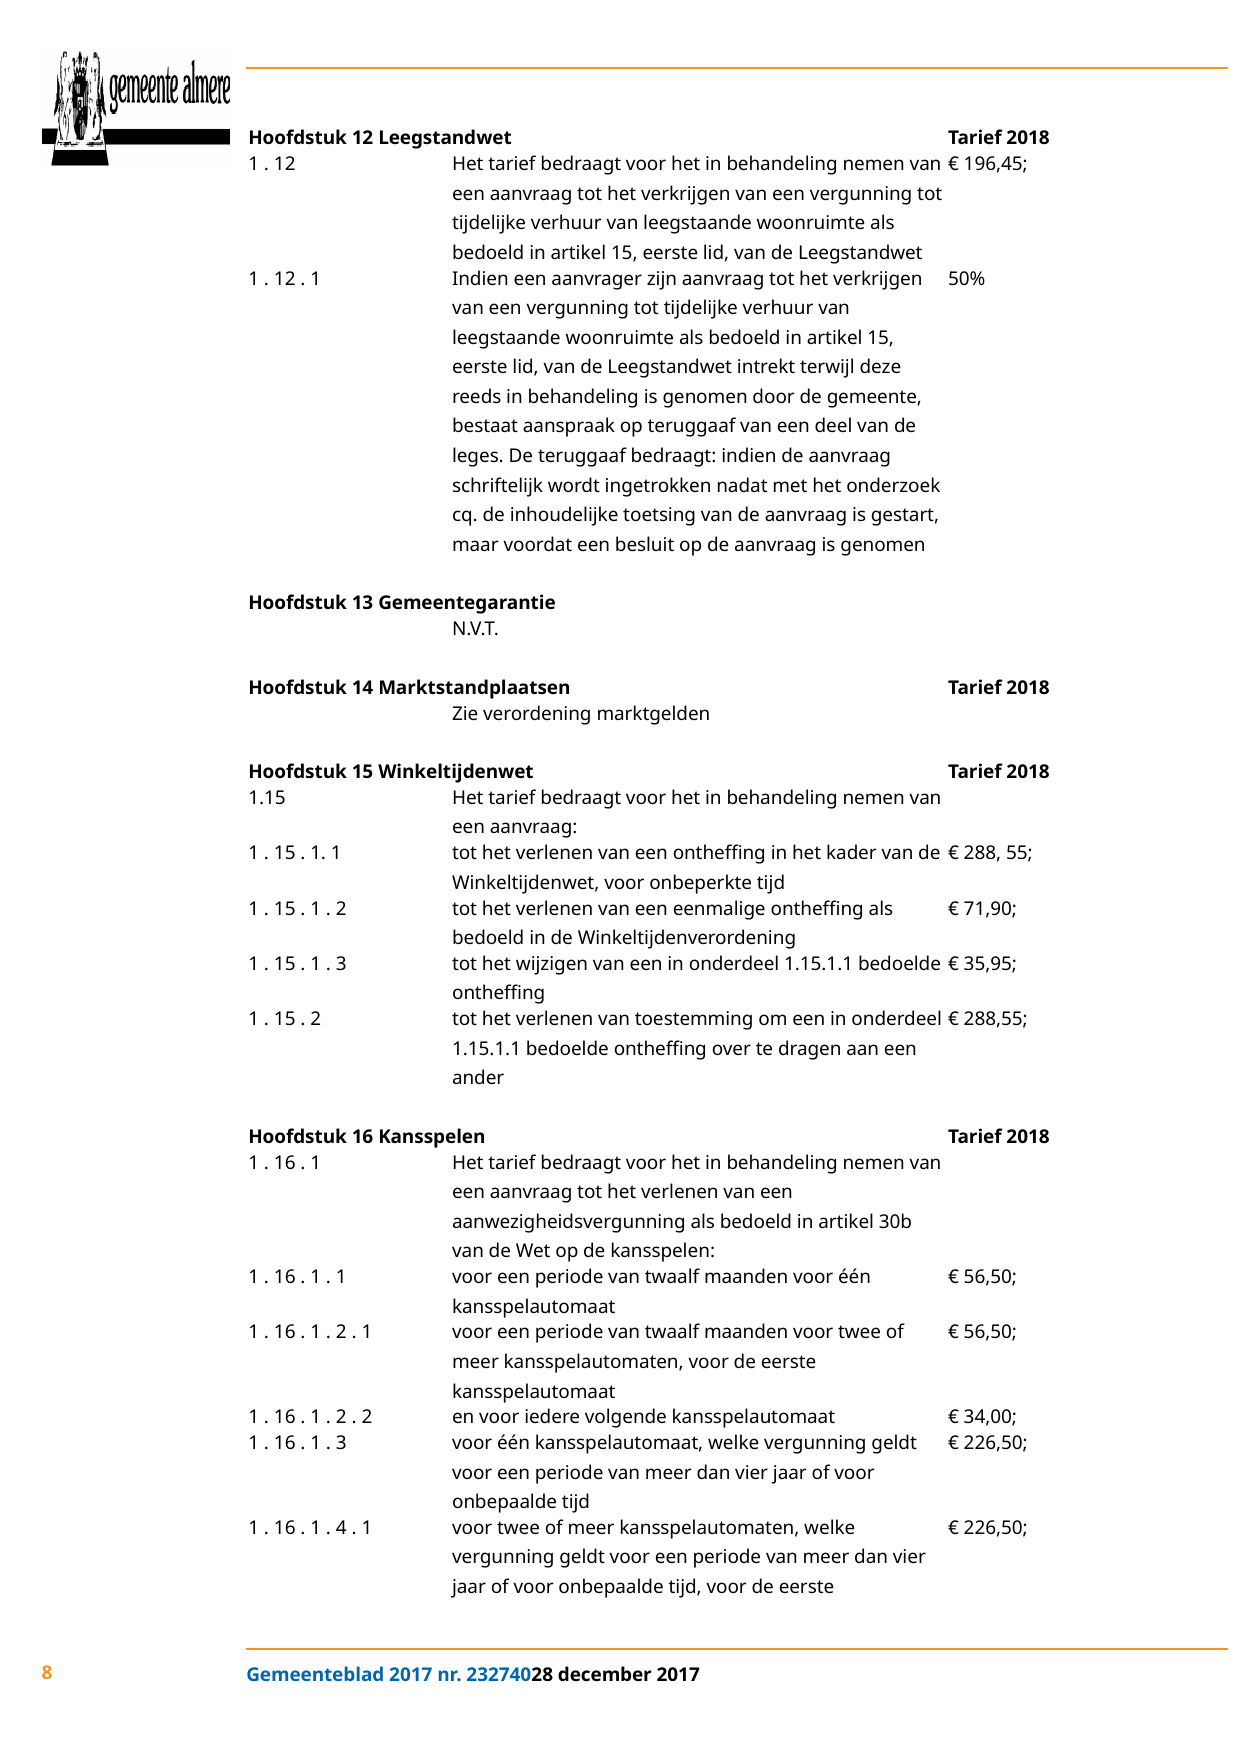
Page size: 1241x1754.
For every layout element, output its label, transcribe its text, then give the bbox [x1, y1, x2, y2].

table_cell [948, 1149, 1152, 1263]
table_cell € 196,45; [948, 150, 1152, 265]
table_header Hoofdstuk 13 Gemeentegarantie [248, 590, 948, 615]
table_cell Zie verordening marktgelden [452, 700, 948, 725]
table_cell 1 . 15 . 1 . 3 [248, 950, 452, 1005]
table_cell en voor iedere volgende kansspelautomaat [452, 1404, 948, 1429]
table_cell € 226,50; [948, 1429, 1152, 1514]
table_cell Indien een aanvrager zijn aanvraag tot het verkrijgen van een vergunning tot tijdelijke verhuur van leegstaande woonruimte als bedoeld in artikel 15, eerste lid, van de Leegstandwet intrekt terwijl deze reeds in behandeling is genomen door de gemeente, bestaat aanspraak op teruggaaf van een deel van de leges. De teruggaaf bedraagt: indien de aanvraag schriftelijk wordt ingetrokken nadat met het onderzoek cq. de inhoudelijke toetsing van de aanvraag is gestart, maar voordat een besluit op de aanvraag is genomen [452, 265, 948, 557]
table_cell Het tarief bedraagt voor het in behandeling nemen van een aanvraag tot het verlenen van een aanwezigheidsvergunning als bedoeld in artikel 30b van de Wet op de kansspelen: [452, 1149, 948, 1263]
table_header Hoofdstuk 16 Kansspelen [248, 1123, 948, 1149]
table_cell € 288, 55; [948, 839, 1152, 895]
table_cell 1 . 16 . 1 . 1 [248, 1263, 452, 1319]
table_cell 1 . 16 . 1 . 3 [248, 1429, 452, 1514]
table_cell € 288,55; [948, 1005, 1152, 1090]
table_cell 1.15 [248, 784, 452, 839]
table_header Tarief 2018 [948, 758, 1152, 784]
table_cell 1 . 15 . 1. 1 [248, 839, 452, 895]
table_cell tot het verlenen van een ontheffing in het kader van de Winkeltijdenwet, voor onbeperkte tijd [452, 839, 948, 895]
table_cell 50% [948, 265, 1152, 557]
table_cell 1 . 15 . 2 [248, 1005, 452, 1090]
table_cell € 56,50; [948, 1319, 1152, 1403]
table_cell [248, 615, 452, 641]
table_cell [948, 784, 1152, 839]
table_cell Het tarief bedraagt voor het in behandeling nemen van een aanvraag tot het verkrijgen van een vergunning tot tijdelijke verhuur van leegstaande woonruimte als bedoeld in artikel 15, eerste lid, van de Leegstandwet [452, 150, 948, 265]
table_cell N.V.T. [452, 615, 948, 641]
table_cell Het tarief bedraagt voor het in behandeling nemen van een aanvraag: [452, 784, 948, 839]
table_cell € 35,95; [948, 950, 1152, 1005]
table_cell [948, 700, 1152, 725]
picture [41, 47, 231, 172]
table_cell tot het wijzigen van een in onderdeel 1.15.1.1 bedoelde ontheffing [452, 950, 948, 1005]
table_cell voor één kansspelautomaat, welke vergunning geldt voor een periode van meer dan vier jaar of voor onbepaalde tijd [452, 1429, 948, 1514]
table_header Hoofdstuk 15 Winkeltijdenwet [248, 758, 948, 784]
table_cell € 71,90; [948, 895, 1152, 950]
table_header Tarief 2018 [948, 674, 1152, 700]
table_cell 1 . 15 . 1 . 2 [248, 895, 452, 950]
table_header Hoofdstuk 12 Leegstandwet [248, 125, 948, 150]
table_cell tot het verlenen van een eenmalige ontheffing als bedoeld in de Winkeltijdenverordening [452, 895, 948, 950]
table_header [948, 590, 1152, 615]
table_cell [948, 615, 1152, 641]
table_cell [248, 700, 452, 725]
table_cell € 56,50; [948, 1263, 1152, 1319]
table_cell tot het verlenen van toestemming om een in onderdeel 1.15.1.1 bedoelde ontheffing over te dragen aan een ander [452, 1005, 948, 1090]
table_cell € 226,50; [948, 1514, 1152, 1599]
table_cell voor twee of meer kansspelautomaten, welke vergunning geldt voor een periode van meer dan vier jaar of voor onbepaalde tijd, voor de eerste [452, 1514, 948, 1599]
table_header Tarief 2018 [948, 1123, 1152, 1149]
table_cell 1 . 12 . 1 [248, 265, 452, 557]
table_cell 1 . 16 . 1 . 2 . 2 [248, 1404, 452, 1429]
table_cell voor een periode van twaalf maanden voor twee of meer kansspelautomaten, voor de eerste kansspelautomaat [452, 1319, 948, 1403]
table_header Hoofdstuk 14 Marktstandplaatsen [248, 674, 948, 700]
table_cell 1 . 16 . 1 . 4 . 1 [248, 1514, 452, 1599]
table_cell 1 . 12 [248, 150, 452, 265]
table_header Tarief 2018 [948, 125, 1152, 150]
table_cell € 34,00; [948, 1404, 1152, 1429]
table_cell voor een periode van twaalf maanden voor één kansspelautomaat [452, 1263, 948, 1319]
table_cell 1 . 16 . 1 [248, 1149, 452, 1263]
table_cell 1 . 16 . 1 . 2 . 1 [248, 1319, 452, 1403]
